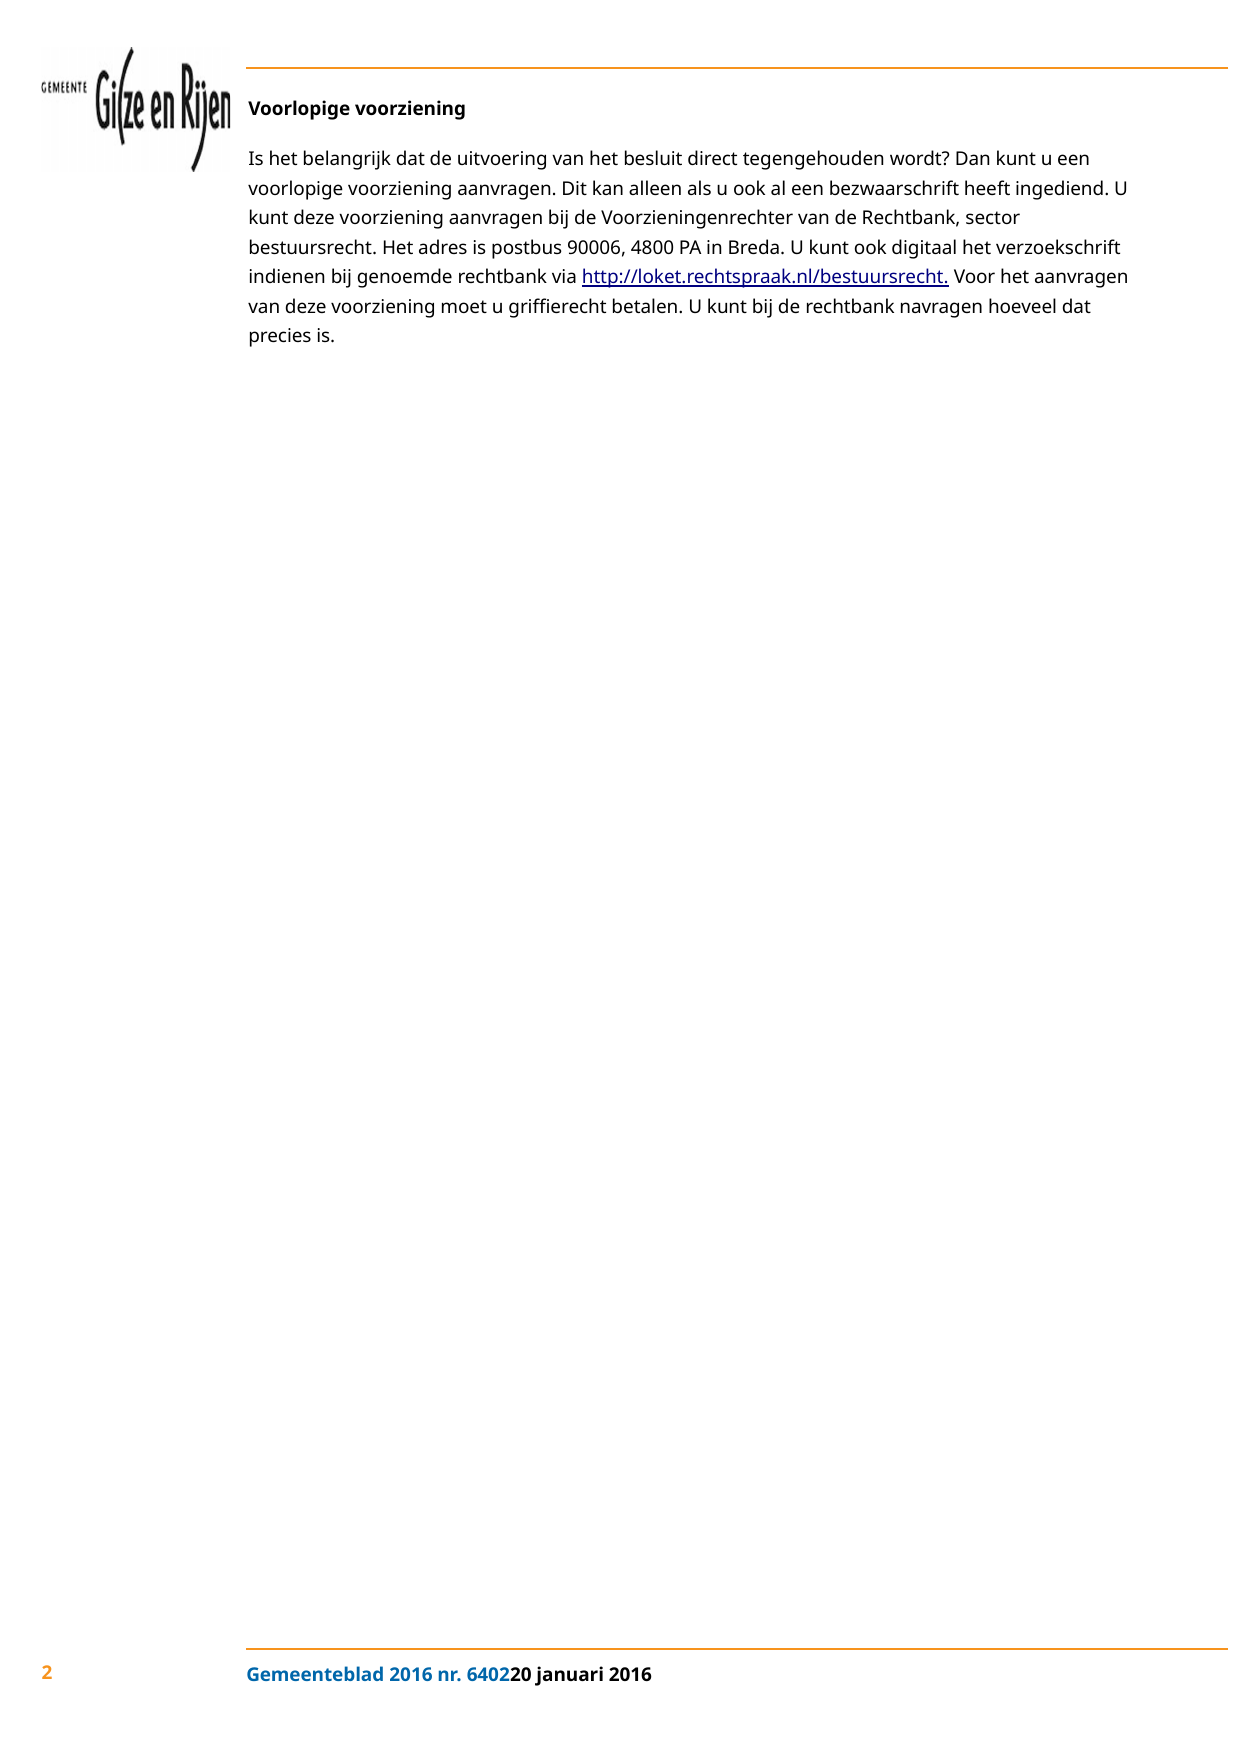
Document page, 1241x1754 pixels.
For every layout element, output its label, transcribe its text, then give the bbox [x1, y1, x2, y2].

text Is het belangrijk dat de uitvoering van het besluit direct tegengehouden wordt? Dan kunt u een voorlopige voorziening aanvragen. Dit kan alleen als u ook al een bezwaarschrift heeft ingediend. U kunt deze voorziening aanvragen bij de Voorzieningenrechter van de Rechtbank, sector bestuursrecht. Het adres is postbus 90006, 4800 PA in Breda. U kunt ook digitaal het verzoekschrift indienen bij genoemde rechtbank via http://loket.rechtspraak.nl/bestuursrecht. Voor het aanvragen van deze voorziening moet u griffierecht betalen. U kunt bij de rechtbank navragen hoeveel dat precies is. [248, 145, 1152, 348]
picture [41, 47, 231, 172]
text Voorlopige voorziening [248, 95, 1152, 121]
